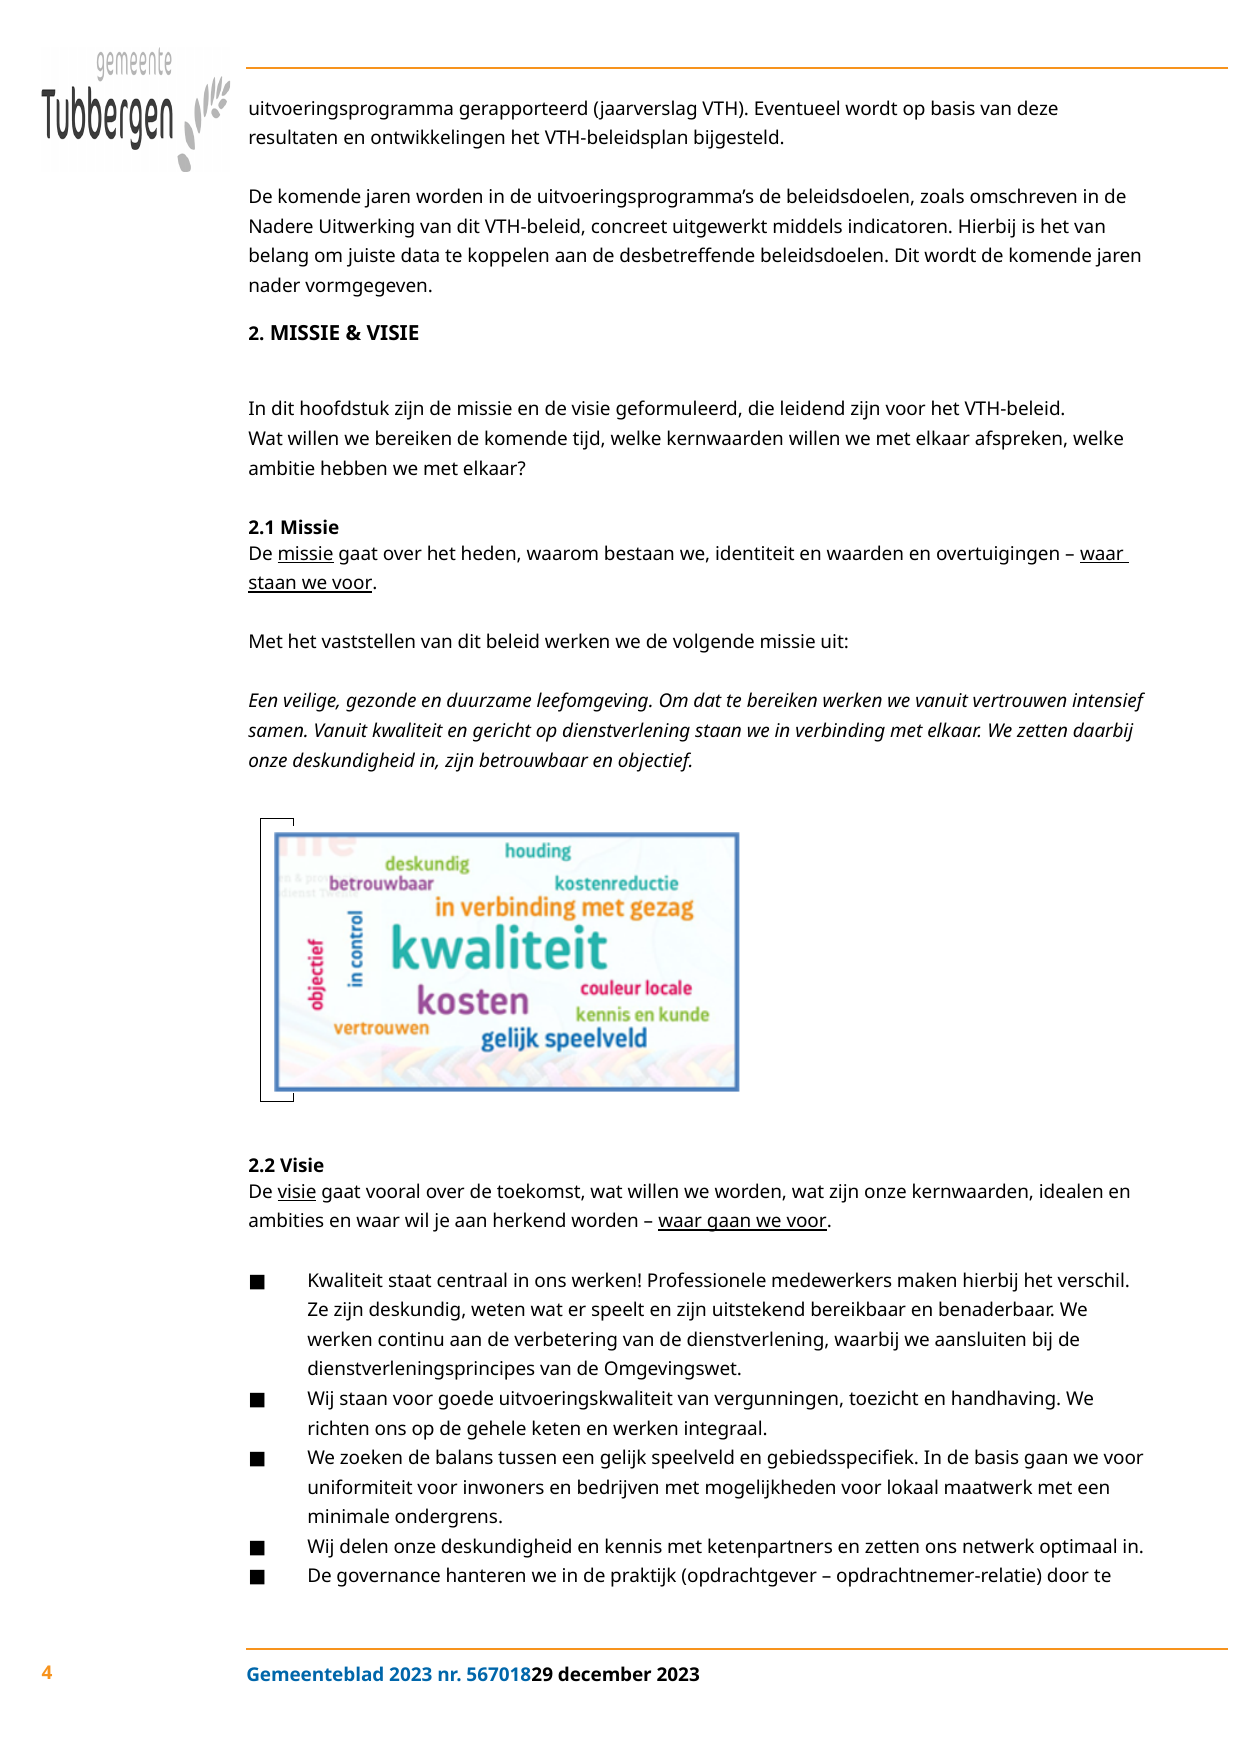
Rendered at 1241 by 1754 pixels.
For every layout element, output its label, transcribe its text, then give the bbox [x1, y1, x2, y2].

picture [268, 826, 742, 1093]
text 2. MISSIE & VISIE [248, 318, 1152, 346]
text Met het vaststellen van dit beleid werken we de volgende missie uit: [248, 628, 1152, 654]
list Wij staan voor goede uitvoeringskwaliteit van vergunningen, toezicht en handhaving. We richten ons op de gehele keten en werken integraal. [248, 1385, 1152, 1441]
list Kwaliteit staat centraal in ons werken! Professionele medewerkers maken hierbij het verschil. Ze zijn deskundig, weten wat er speelt en zijn uitstekend bereikbaar en benaderbaar. We werken continu aan de verbetering van de dienstverlening, waarbij we aansluiten bij de dienstverleningsprincipes van de Omgevingswet. [248, 1267, 1152, 1381]
list We zoeken de balans tussen een gelijk speelveld en gebiedsspecifiek. In de basis gaan we voor uniformiteit voor inwoners en bedrijven met mogelijkheden voor lokaal maatwerk met een minimale ondergrens. [248, 1444, 1152, 1529]
text De missie gaat over het heden, waarom bestaan we, identiteit en waarden en overtuigingen – waar staan we voor. [248, 540, 1152, 595]
text 2.1 Missie [248, 514, 1152, 540]
text In dit hoofdstuk zijn de missie en de visie geformuleerd, die leidend zijn voor het VTH-beleid. [248, 396, 1152, 421]
text De komende jaren worden in de uitvoeringsprogramma’s de beleidsdoelen, zoals omschreven in de Nadere Uitwerking van dit VTH-beleid, concreet uitgewerkt middels indicatoren. Hierbij is het van belang om juiste data te koppelen aan de desbetreffende beleidsdoelen. Dit wordt de komende jaren nader vormgegeven. [248, 183, 1152, 298]
picture [41, 47, 231, 172]
text uitvoeringsprogramma gerapporteerd (jaarverslag VTH). Eventueel wordt op basis van deze resultaten en ontwikkelingen het VTH-beleidsplan bijgesteld. [248, 95, 1152, 150]
text Een veilige, gezonde en duurzame leefomgeving. Om dat te bereiken werken we vanuit vertrouwen intensief samen. Vanuit kwaliteit en gericht op dienstverlening staan we in verbinding met elkaar. We zetten daarbij onze deskundigheid in, zijn betrouwbaar en objectief. [248, 688, 1152, 772]
list Wij delen onze deskundigheid en kennis met ketenpartners en zetten ons netwerk optimaal in. [248, 1533, 1152, 1559]
list De governance hanteren we in de praktijk (opdrachtgever – opdrachtnemer-relatie) door te [248, 1563, 1152, 1588]
text De visie gaat vooral over de toekomst, wat willen we worden, wat zijn onze kernwaarden, idealen en ambities en waar wil je aan herkend worden – waar gaan we voor. [248, 1178, 1152, 1233]
text 2.2 Visie [248, 1152, 1152, 1178]
text Wat willen we bereiken de komende tijd, welke kernwaarden willen we met elkaar afspreken, welke ambitie hebben we met elkaar? [248, 425, 1152, 481]
